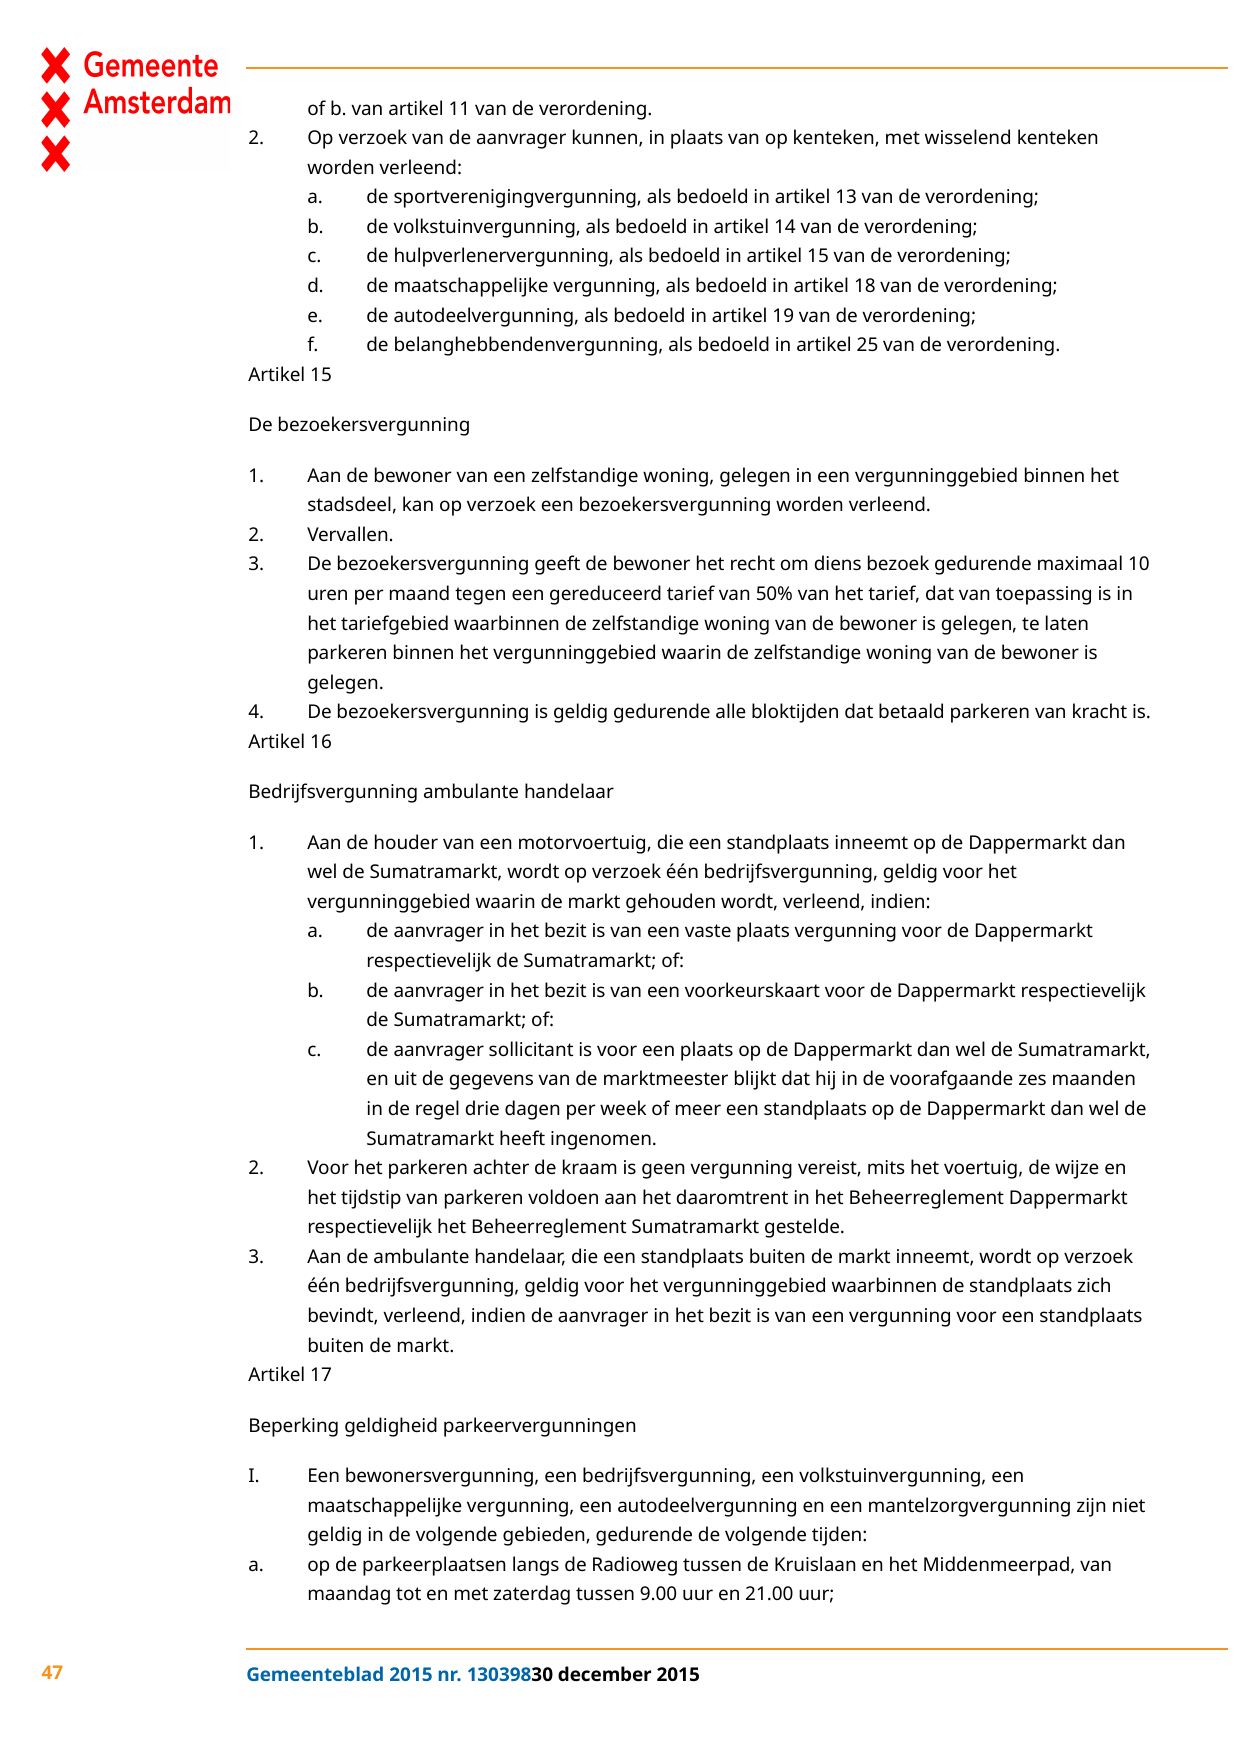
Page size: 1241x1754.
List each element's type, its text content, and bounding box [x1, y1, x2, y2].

list de hulpverlenervergunning, als bedoeld in artikel 15 van de verordening; [307, 243, 1152, 268]
list Op verzoek van de aanvrager kunnen, in plaats van op kenteken, met wisselend kenteken worden verleend: [248, 124, 1152, 180]
text Artikel 15 [248, 361, 1152, 387]
list De bezoekersvergunning geeft de bewoner het recht om diens bezoek gedurende maximaal 10 uren per maand tegen een gereduceerd tarief van 50% van het tarief, dat van toepassing is in het tariefgebied waarbinnen de zelfstandige woning van de bewoner is gelegen, te laten parkeren binnen het vergunninggebied waarin de zelfstandige woning van de bewoner is gelegen. [248, 551, 1152, 695]
list Aan de bewoner van een zelfstandige woning, gelegen in een vergunninggebied binnen het stadsdeel, kan op verzoek een bezoekersvergunning worden verleend. [248, 462, 1152, 517]
list de aanvrager in het bezit is van een voorkeurskaart voor de Dappermarkt respectievelijk de Sumatramarkt; of: [307, 977, 1152, 1032]
list Aan de houder van een motorvoertuig, die een standplaats inneemt op de Dappermarkt dan wel de Sumatramarkt, wordt op verzoek één bedrijfsvergunning, geldig voor het vergunninggebied waarin de markt gehouden wordt, verleend, indien: [248, 829, 1152, 914]
list Vervallen. [248, 521, 1152, 547]
picture [41, 47, 231, 172]
list de sportverenigingvergunning, als bedoeld in artikel 13 van de verordening; [307, 183, 1152, 209]
list de volkstuinvergunning, als bedoeld in artikel 14 van de verordening; [307, 213, 1152, 239]
list of b. van artikel 11 van de verordening. [248, 95, 1152, 121]
list de aanvrager in het bezit is van een vaste plaats vergunning voor de Dappermarkt respectievelijk de Sumatramarkt; of: [307, 918, 1152, 973]
list de autodeelvergunning, als bedoeld in artikel 19 van de verordening; [307, 302, 1152, 328]
list de aanvrager sollicitant is voor een plaats op de Dappermarkt dan wel de Sumatramarkt, en uit de gegevens van de marktmeester blijkt dat hij in de voorafgaande zes maanden in de regel drie dagen per week of meer een standplaats op de Dappermarkt dan wel de Sumatramarkt heeft ingenomen. [307, 1036, 1152, 1151]
text Beperking geldigheid parkeervergunningen [248, 1412, 1152, 1438]
list Een bewonersvergunning, een bedrijfsvergunning, een volkstuinvergunning, een maatschappelijke vergunning, een autodeelvergunning en een mantelzorgvergunning zijn niet geldig in de volgende gebieden, gedurende de volgende tijden: [248, 1462, 1152, 1547]
list Aan de ambulante handelaar, die een standplaats buiten de markt inneemt, wordt op verzoek één bedrijfsvergunning, geldig voor het vergunninggebied waarbinnen de standplaats zich bevindt, verleend, indien de aanvrager in het bezit is van een vergunning voor een standplaats buiten de markt. [248, 1243, 1152, 1358]
list De bezoekersvergunning is geldig gedurende alle bloktijden dat betaald parkeren van kracht is. [248, 698, 1152, 724]
list de maatschappelijke vergunning, als bedoeld in artikel 18 van de verordening; [307, 272, 1152, 298]
list de belanghebbendenvergunning, als bedoeld in artikel 25 van de verordening. [307, 331, 1152, 357]
text Bedrijfsvergunning ambulante handelaar [248, 778, 1152, 804]
list Voor het parkeren achter de kraam is geen vergunning vereist, mits het voertuig, de wijze en het tijdstip van parkeren voldoen aan het daaromtrent in het Beheerreglement Dappermarkt respectievelijk het Beheerreglement Sumatramarkt gestelde. [248, 1154, 1152, 1239]
list op de parkeerplaatsen langs de Radioweg tussen de Kruislaan en het Middenmeerpad, van maandag tot en met zaterdag tussen 9.00 uur en 21.00 uur; [248, 1551, 1152, 1606]
text Artikel 17 [248, 1361, 1152, 1387]
text De bezoekersvergunning [248, 411, 1152, 437]
text Artikel 16 [248, 728, 1152, 754]
